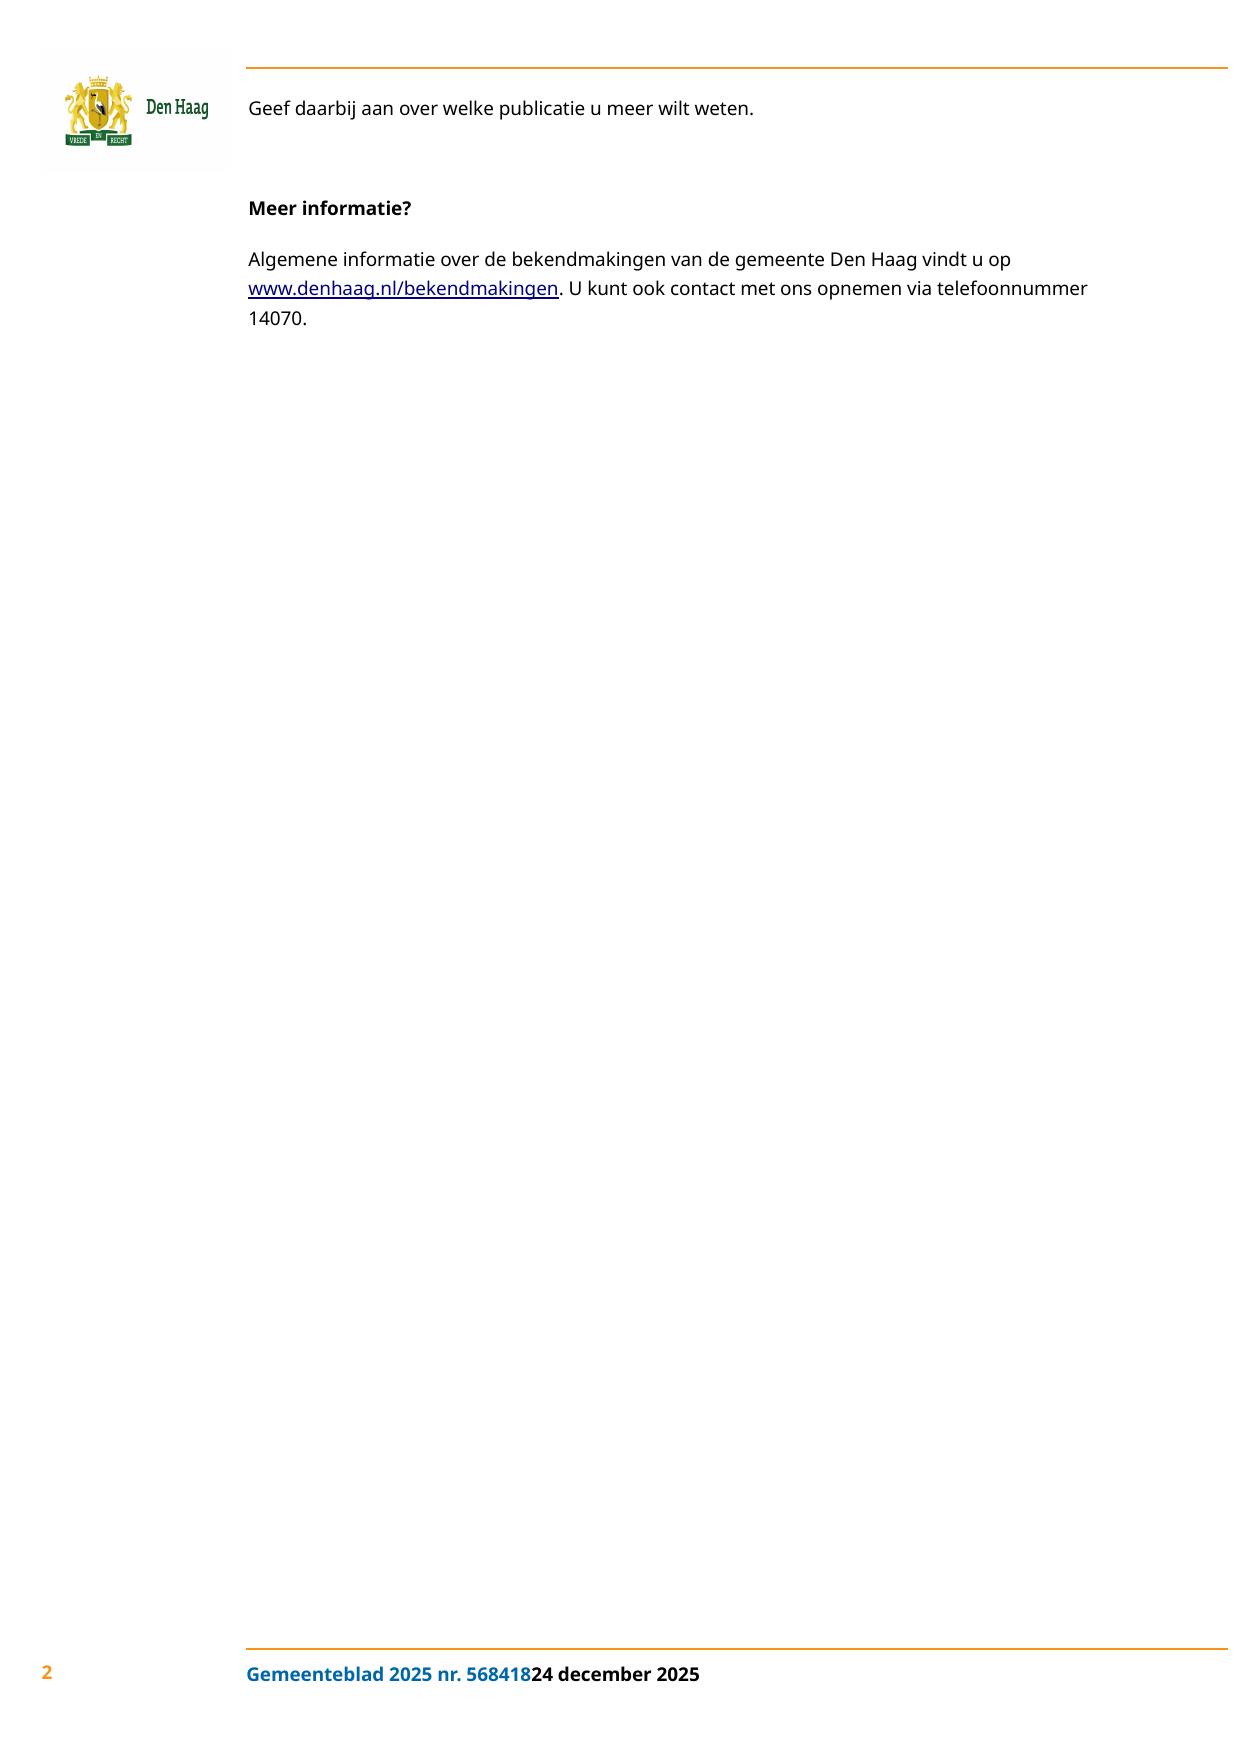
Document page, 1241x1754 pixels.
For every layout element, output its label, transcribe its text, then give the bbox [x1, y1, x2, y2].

text Meer informatie? [248, 196, 1152, 221]
text Geef daarbij aan over welke publicatie u meer wilt weten. [248, 95, 1152, 121]
text Algemene informatie over de bekendmakingen van de gemeente Den Haag vindt u op www.denhaag.nl/bekendmakingen. U kunt ook contact met ons opnemen via telefoonnummer 14070. [248, 246, 1152, 331]
picture [41, 47, 231, 172]
